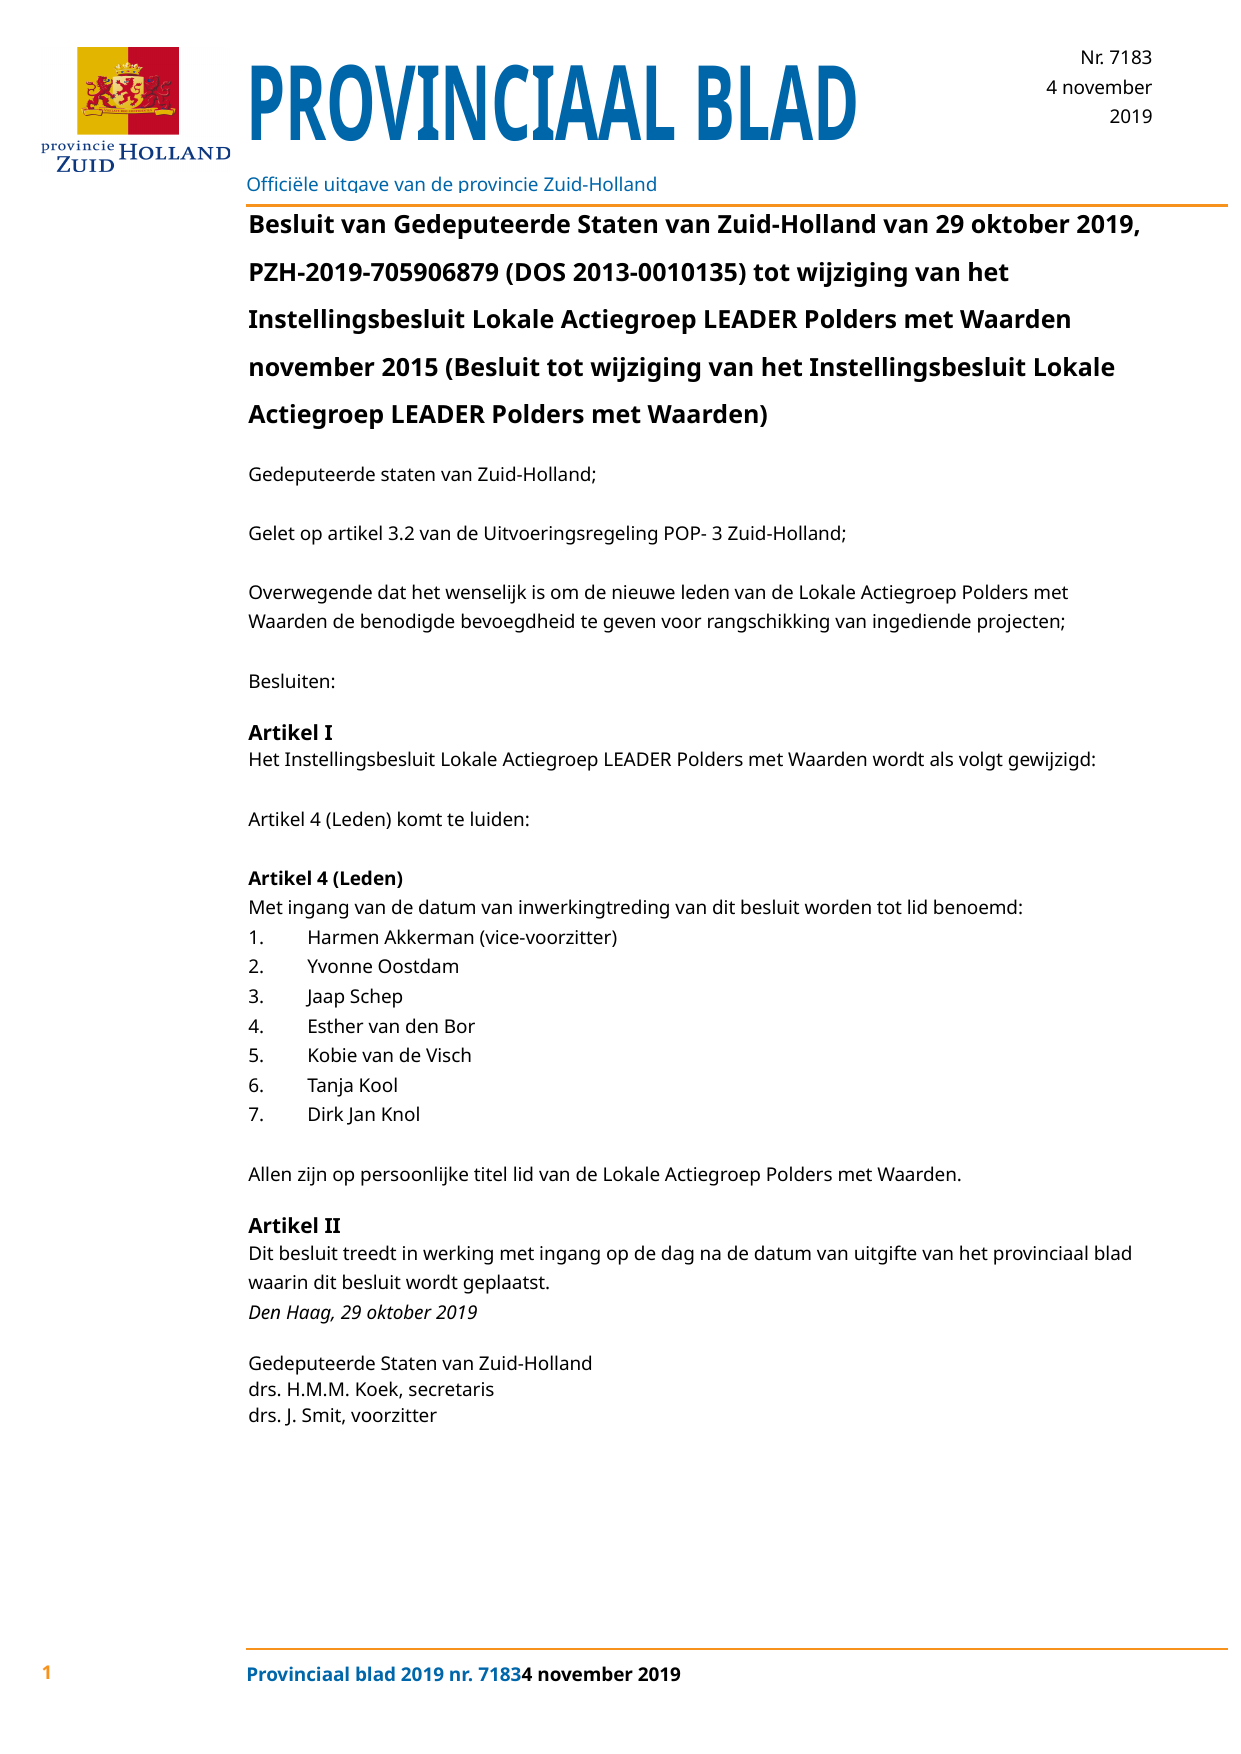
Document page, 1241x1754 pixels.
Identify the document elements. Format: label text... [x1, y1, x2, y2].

text Artikel II [248, 1211, 1152, 1240]
text Overwegende dat het wenselijk is om de nieuwe leden van de Lokale Actiegroep Polders met Waarden de benodigde bevoegdheid te geven voor rangschikking van ingediende projecten; [248, 579, 1152, 634]
text Met ingang van de datum van inwerkingtreding van dit besluit worden tot lid benoemd: [248, 894, 1152, 920]
list Kobie van de Visch [248, 1042, 1152, 1068]
text Besluiten: [248, 668, 1152, 693]
text Dit besluit treedt in werking met ingang op de dag na de datum van uitgifte van het provinciaal blad waarin dit besluit wordt geplaatst. [248, 1240, 1152, 1295]
text Artikel I [248, 718, 1152, 747]
text Artikel 4 (Leden) [248, 865, 1152, 891]
list Jaap Schep [248, 983, 1152, 1009]
list Dirk Jan Knol [248, 1102, 1152, 1127]
text Besluit van Gedeputeerde Staten van Zuid-Holland van 29 oktober 2019, PZH-2019-705906879 (DOS 2013-0010135) tot wijziging van het Instellingsbesluit Lokale Actiegroep LEADER Polders met Waarden november 2015 (Besluit tot wijziging van het Instellingsbesluit Lokale Actiegroep LEADER Polders met Waarden) [248, 207, 1152, 431]
list Harmen Akkerman (vice-voorzitter) [248, 924, 1152, 950]
list Esther van den Bor [248, 1013, 1152, 1039]
text Het Instellingsbesluit Lokale Actiegroep LEADER Polders met Waarden wordt als volgt gewijzigd: [248, 747, 1152, 772]
text Gedeputeerde staten van Zuid-Holland; [248, 461, 1152, 486]
text Artikel 4 (Leden) komt te luiden: [248, 806, 1152, 832]
list Yvonne Oostdam [248, 954, 1152, 979]
list Tanja Kool [248, 1072, 1152, 1098]
text Gelet op artikel 3.2 van de Uitvoeringsregeling POP- 3 Zuid-Holland; [248, 520, 1152, 546]
text Gedeputeerde Staten van Zuid-Holland [248, 1350, 1152, 1376]
picture [41, 47, 231, 172]
text Den Haag, 29 oktober 2019 [248, 1299, 1152, 1324]
text drs. H.M.M. Koek, secretaris [248, 1376, 1152, 1402]
text Allen zijn op persoonlijke titel lid van de Lokale Actiegroep Polders met Waarden. [248, 1161, 1152, 1187]
text drs. J. Smit, voorzitter [248, 1402, 1152, 1427]
